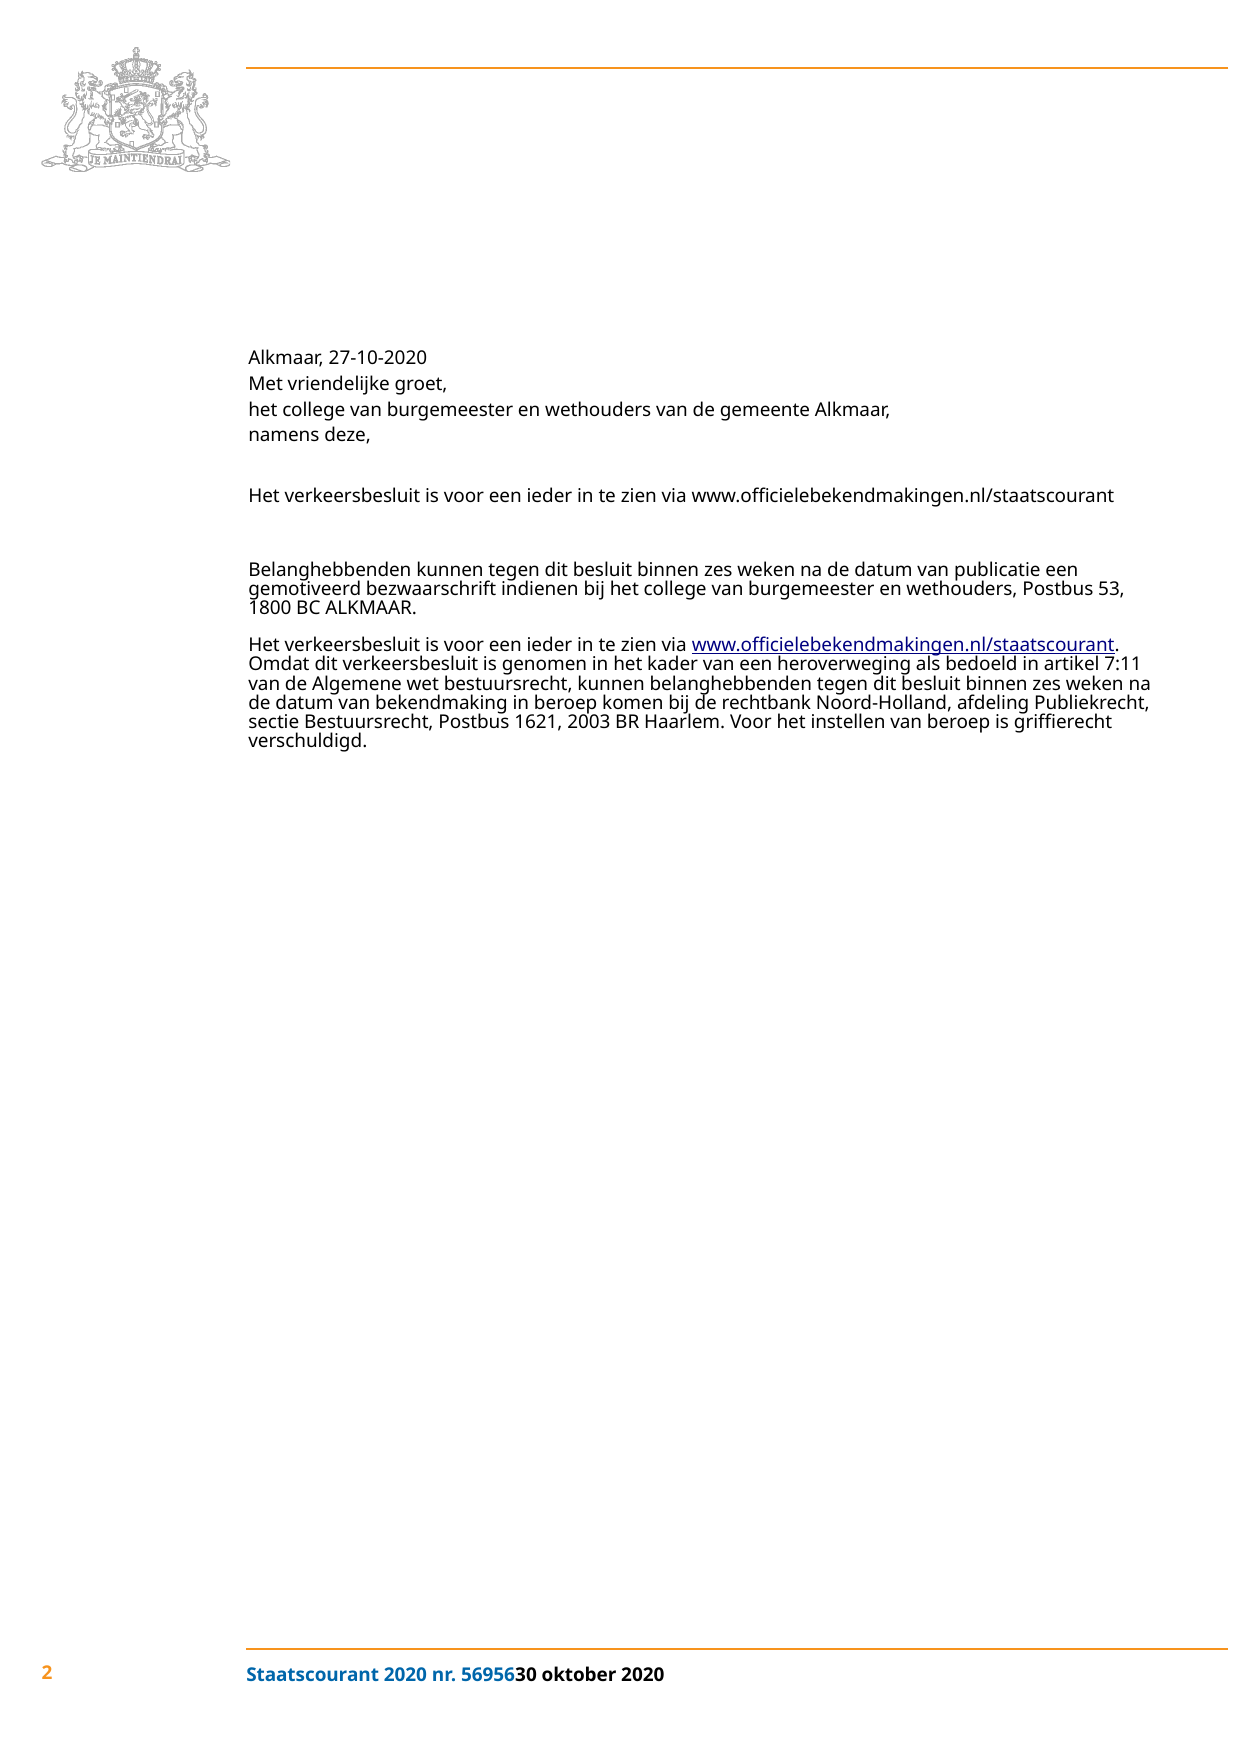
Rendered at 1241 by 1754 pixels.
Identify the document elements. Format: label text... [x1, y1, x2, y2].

text Met vriendelijke groet, [248, 370, 1152, 396]
text het college van burgemeester en wethouders van de gemeente Alkmaar, [248, 396, 1152, 421]
picture [41, 47, 231, 172]
text Het verkeersbesluit is voor een ieder in te zien via www.officielebekendmakingen.nl/staatscourant [248, 487, 1152, 506]
text namens deze, [248, 421, 1152, 447]
text Belanghebbenden kunnen tegen dit besluit binnen zes weken na de datum van publicatie een gemotiveerd bezwaarschrift indienen bij het college van burgemeester en wethouders, Postbus 53, 1800 BC ALKMAAR. [248, 561, 1152, 618]
text Alkmaar, 27-10-2020 [248, 344, 1152, 370]
text Het verkeersbesluit is voor een ieder in te zien via www.officielebekendmakingen.nl/staatscourant. Omdat dit verkeersbesluit is genomen in het kader van een heroverweging als bedoeld in artikel 7:11 van de Algemene wet bestuursrecht, kunnen belanghebbenden tegen dit besluit binnen zes weken na de datum van bekendmaking in beroep komen bij de rechtbank Noord-Holland, afdeling Publiekrecht, sectie Bestuursrecht, Postbus 1621, 2003 BR Haarlem. Voor het instellen van beroep is griffierecht verschuldigd. [248, 636, 1152, 752]
